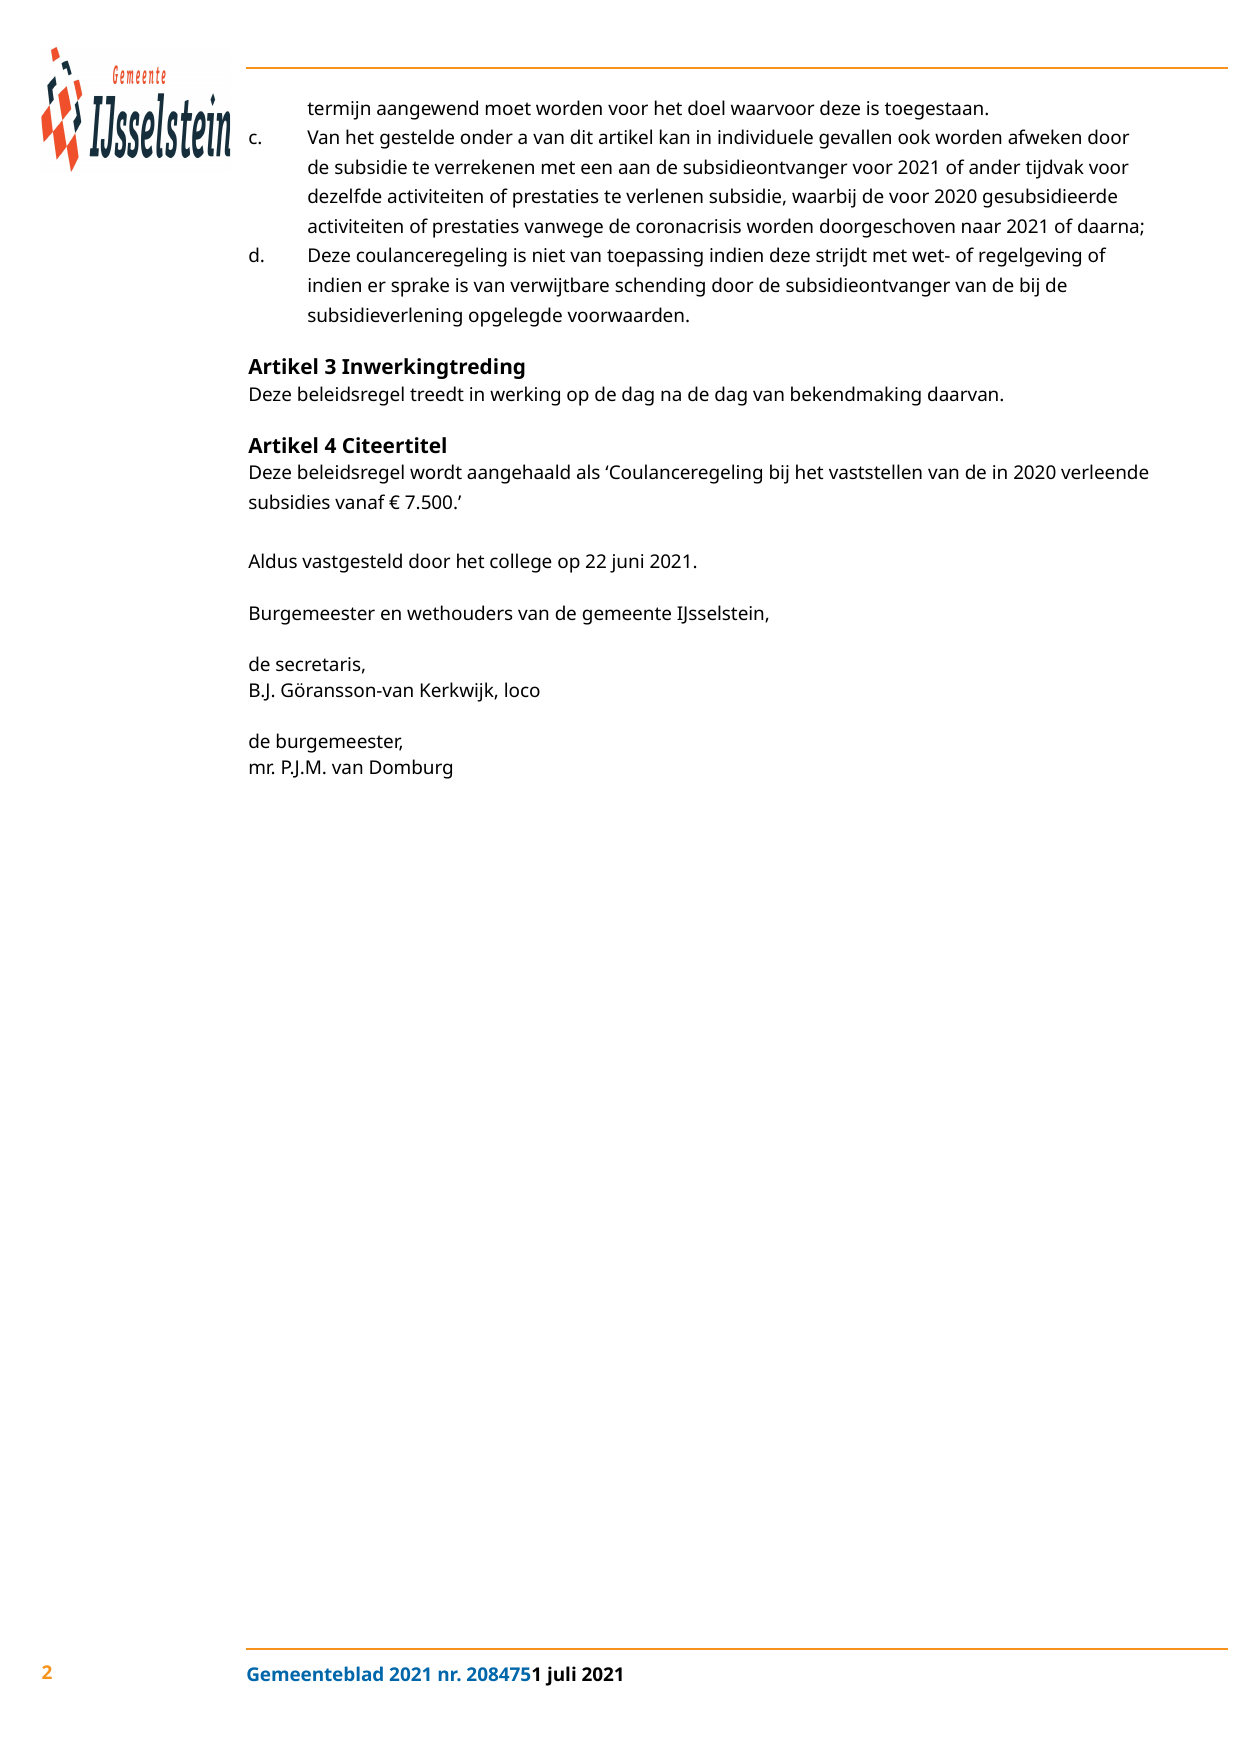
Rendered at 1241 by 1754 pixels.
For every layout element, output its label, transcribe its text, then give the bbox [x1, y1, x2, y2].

list Deze coulanceregeling is niet van toepassing indien deze strijdt met wet- of regelgeving of indien er sprake is van verwijtbare schending door de subsidieontvanger van de bij de subsidieverlening opgelegde voorwaarden. [248, 243, 1152, 328]
text Artikel 4 Citeertitel [248, 431, 1152, 459]
text de secretaris, [248, 651, 1152, 677]
picture [41, 47, 231, 172]
text Aldus vastgesteld door het college op 22 juni 2021. [248, 548, 1152, 574]
text B.J. Göransson-van Kerkwijk, loco [248, 677, 1152, 703]
text Deze beleidsregel treedt in werking op de dag na de dag van bekendmaking daarvan. [248, 381, 1152, 406]
list termijn aangewend moet worden voor het doel waarvoor deze is toegestaan. [248, 95, 1152, 121]
text Burgemeester en wethouders van de gemeente IJsselstein, [248, 600, 1152, 626]
list Van het gestelde onder a van dit artikel kan in individuele gevallen ook worden afweken door de subsidie te verrekenen met een aan de subsidieontvanger voor 2021 of ander tijdvak voor dezelfde activiteiten of prestaties te verlenen subsidie, waarbij de voor 2020 gesubsidieerde activiteiten of prestaties vanwege de coronacrisis worden doorgeschoven naar 2021 of daarna; [248, 124, 1152, 239]
text Deze beleidsregel wordt aangehaald als ‘Coulanceregeling bij het vaststellen van de in 2020 verleende subsidies vanaf € 7.500.’ [248, 459, 1152, 515]
text de burgemeester, [248, 728, 1152, 754]
text mr. P.J.M. van Domburg [248, 754, 1152, 780]
text Artikel 3 Inwerkingtreding [248, 352, 1152, 381]
